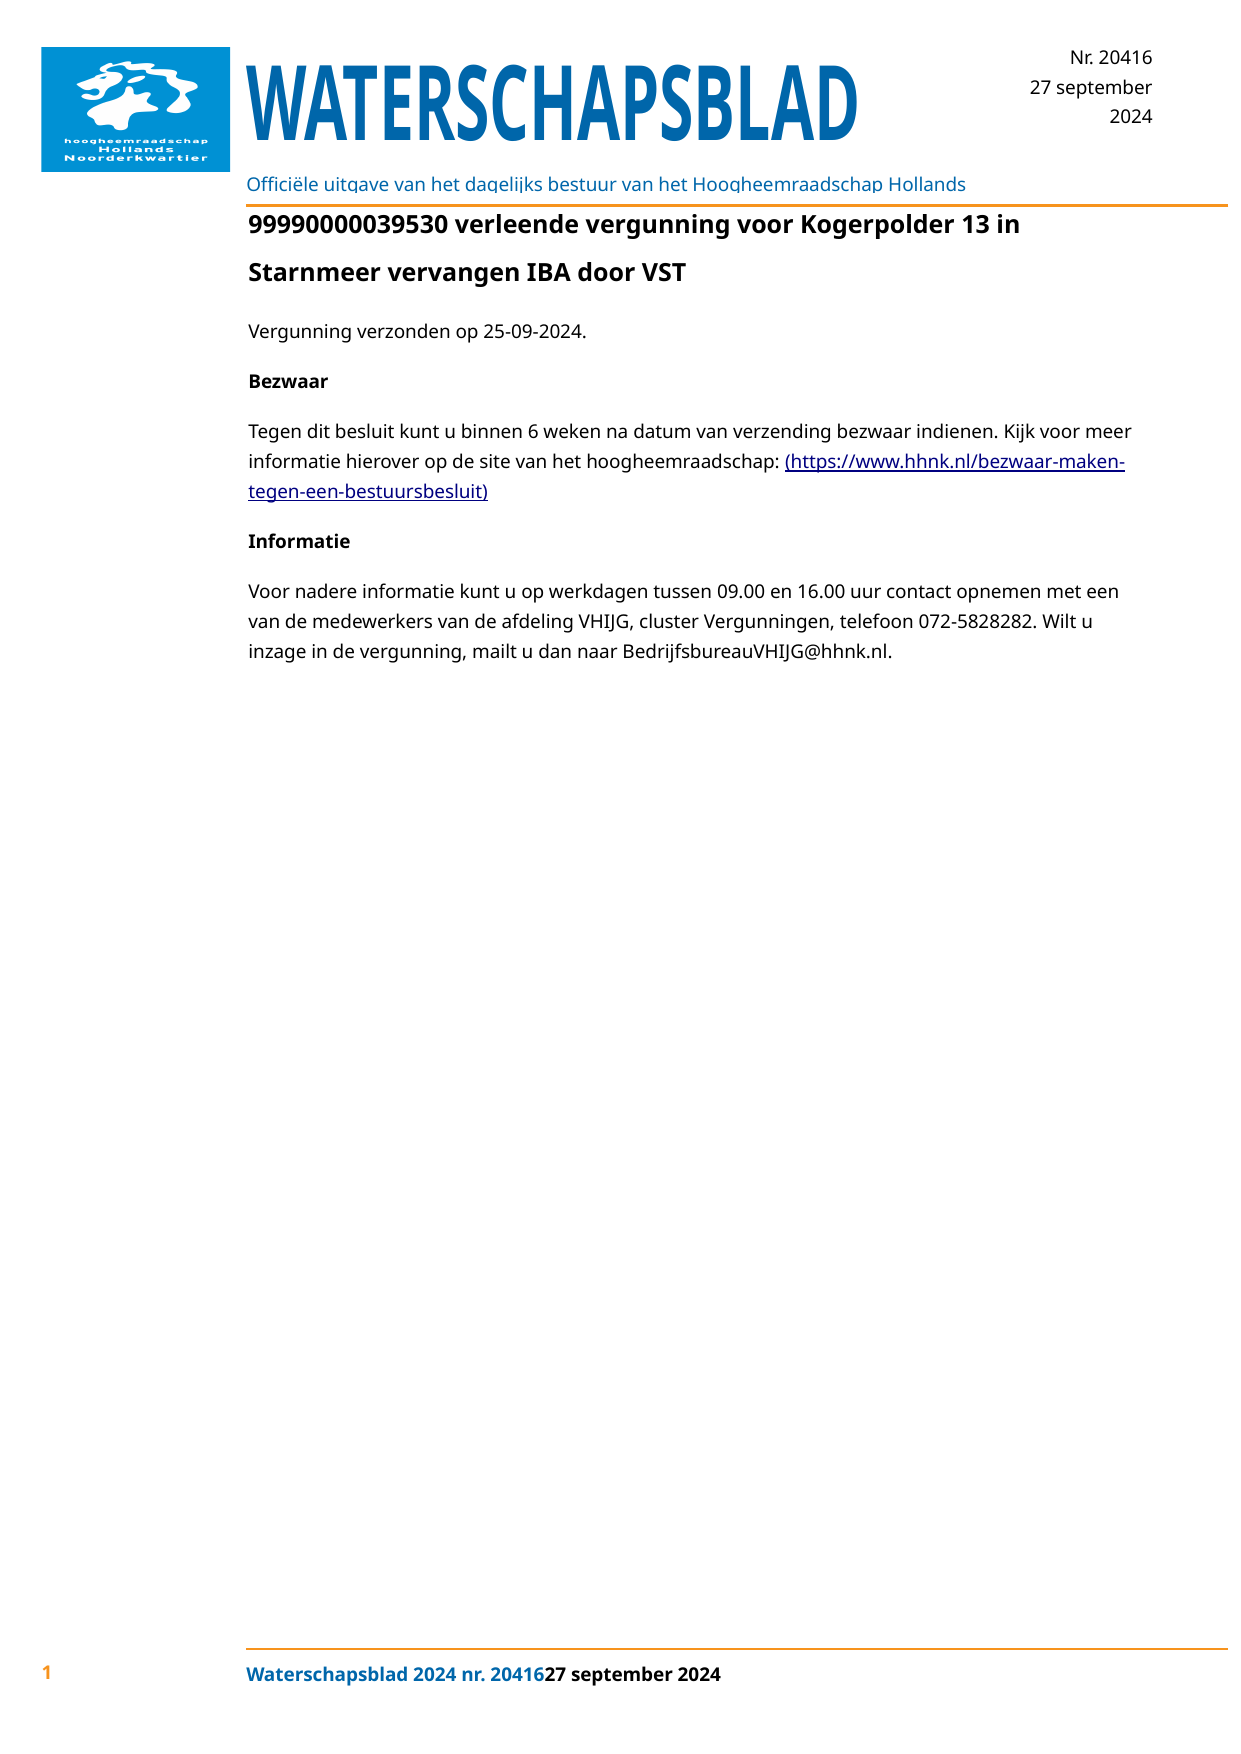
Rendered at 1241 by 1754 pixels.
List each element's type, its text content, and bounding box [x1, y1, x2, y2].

text Bezwaar [248, 368, 1152, 394]
text Vergunning verzonden op 25-09-2024. [248, 318, 1152, 344]
picture [129, 76, 144, 82]
picture [78, 64, 122, 99]
picture [118, 62, 197, 112]
text 99990000039530 verleende vergunning voor Kogerpolder 13 in Starnmeer vervangen IBA door VST [248, 207, 1152, 288]
text Voor nadere informatie kunt u op werkdagen tussen 09.00 en 16.00 uur contact opnemen met een van de medewerkers van de afdeling VHIJG, cluster Vergunningen, telefoon 072-5828282. Wilt u inzage in de vergunning, mailt u dan naar BedrijfsbureauVHIJG@hhnk.nl. [248, 579, 1152, 664]
text Tegen dit besluit kunt u binnen 6 weken na datum van verzending bezwaar indienen. Kijk voor meer informatie hierover op de site van het hoogheemraadschap: (https://www.hhnk.nl/bezwaar-maken-tegen-een-bestuursbesluit) [248, 419, 1152, 504]
text Informatie [248, 528, 1152, 554]
picture [88, 87, 157, 130]
